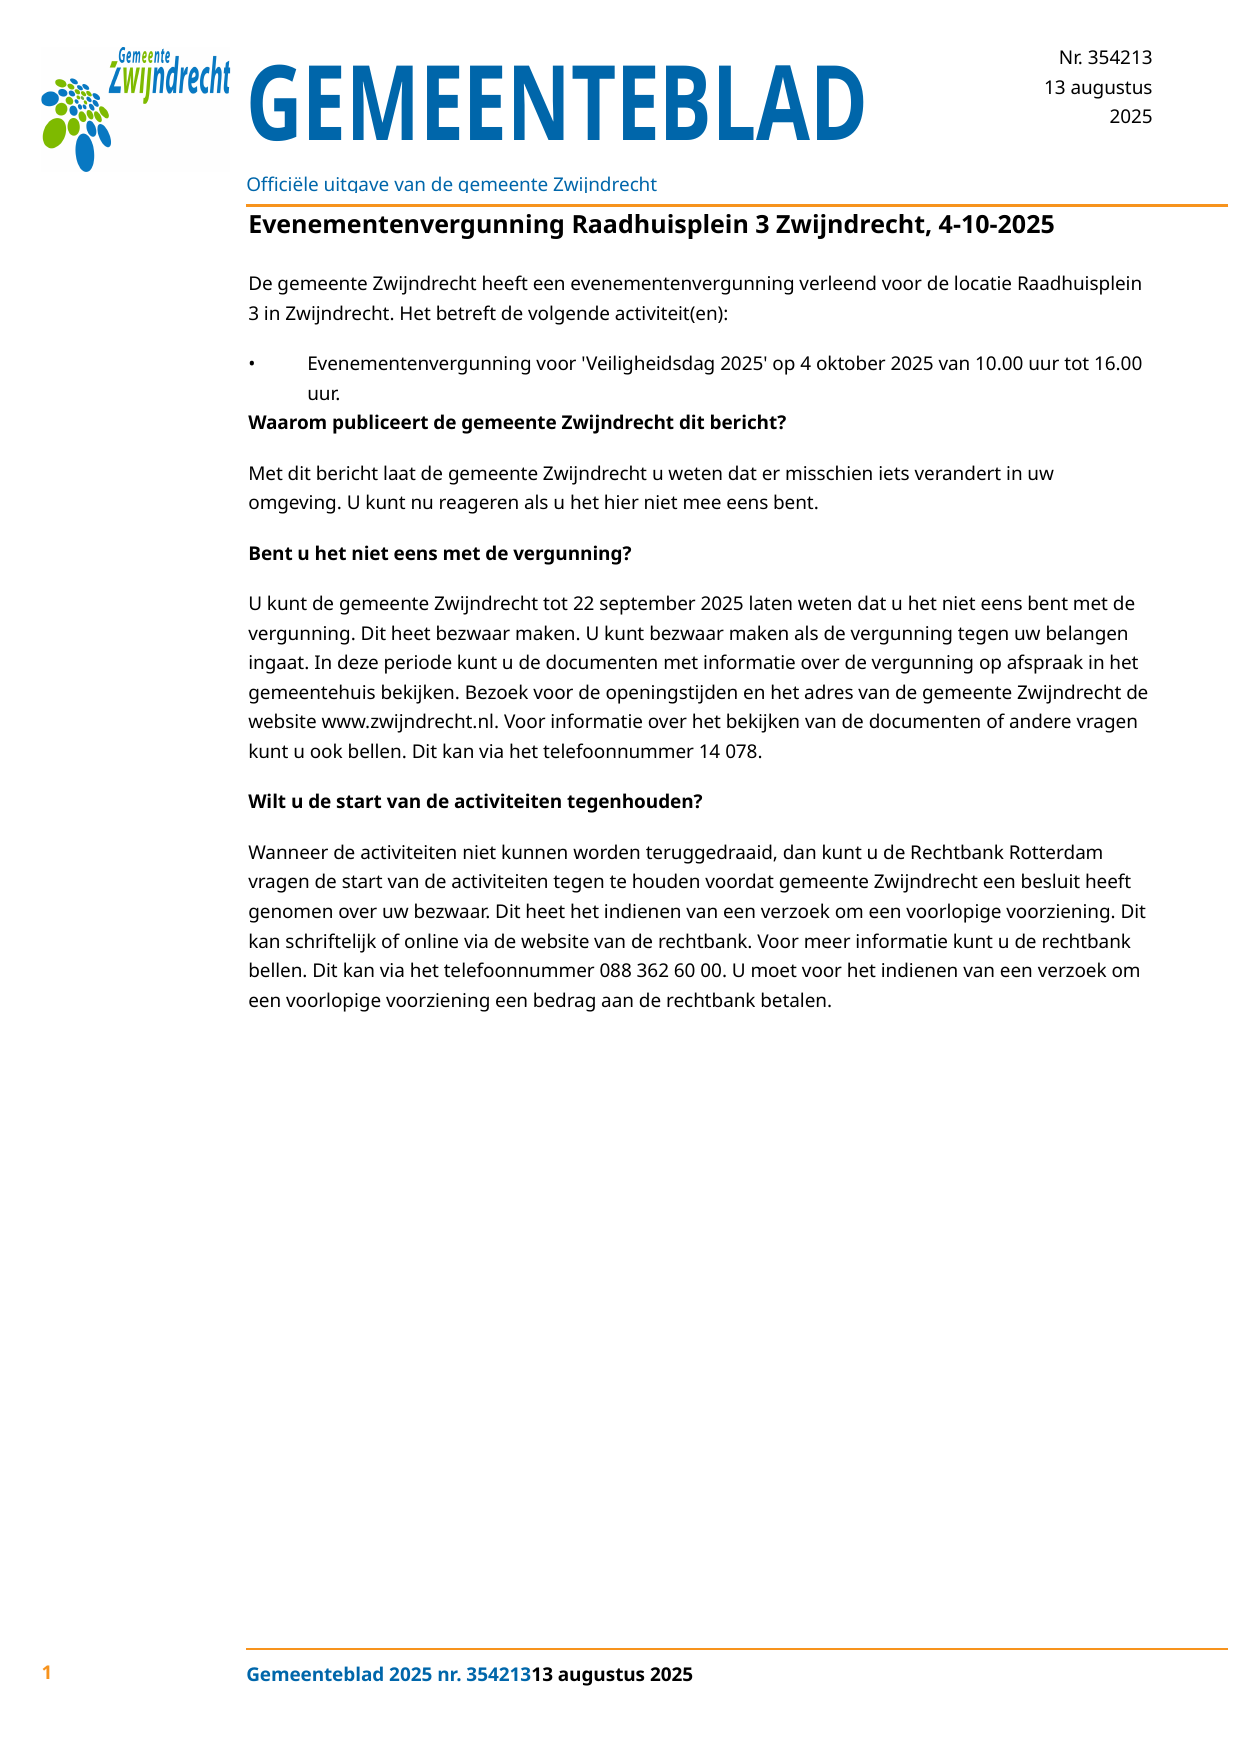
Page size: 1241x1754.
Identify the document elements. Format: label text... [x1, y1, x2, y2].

text De gemeente Zwijndrecht heeft een evenementenvergunning verleend voor de locatie Raadhuisplein 3 in Zwijndrecht. Het betreft de volgende activiteit(en): [248, 270, 1152, 326]
text U kunt de gemeente Zwijndrecht tot 22 september 2025 laten weten dat u het niet eens bent met de vergunning. Dit heet bezwaar maken. U kunt bezwaar maken als de vergunning tegen uw belangen ingaat. In deze periode kunt u de documenten met informatie over de vergunning op afspraak in het gemeentehuis bekijken. Bezoek voor de openingstijden en het adres van de gemeente Zwijndrecht de website www.zwijndrecht.nl. Voor informatie over het bekijken van de documenten of andere vragen kunt u ook bellen. Dit kan via het telefoonnummer 14 078. [248, 590, 1152, 764]
list Evenementenvergunning voor 'Veiligheidsdag 2025' op 4 oktober 2025 van 10.00 uur tot 16.00 uur. [248, 350, 1152, 406]
picture [41, 47, 231, 172]
text Bent u het niet eens met de vergunning? [248, 540, 1152, 566]
text Waarom publiceert de gemeente Zwijndrecht dit bericht? [248, 409, 1152, 435]
text Wanneer de activiteiten niet kunnen worden teruggedraaid, dan kunt u de Rechtbank Rotterdam vragen de start van de activiteiten tegen te houden voordat gemeente Zwijndrecht een besluit heeft genomen over uw bezwaar. Dit heet het indienen van een verzoek om een voorlopige voorziening. Dit kan schriftelijk of online via de website van de rechtbank. Voor meer informatie kunt u de rechtbank bellen. Dit kan via het telefoonnummer 088 362 60 00. U moet voor het indienen van een verzoek om een voorlopige voorziening een bedrag aan de rechtbank betalen. [248, 839, 1152, 1013]
text Met dit bericht laat de gemeente Zwijndrecht u weten dat er misschien iets verandert in uw omgeving. U kunt nu reageren als u het hier niet mee eens bent. [248, 460, 1152, 515]
text Evenementenvergunning Raadhuisplein 3 Zwijndrecht, 4-10-2025 [248, 207, 1152, 241]
text Wilt u de start van de activiteiten tegenhouden? [248, 789, 1152, 814]
